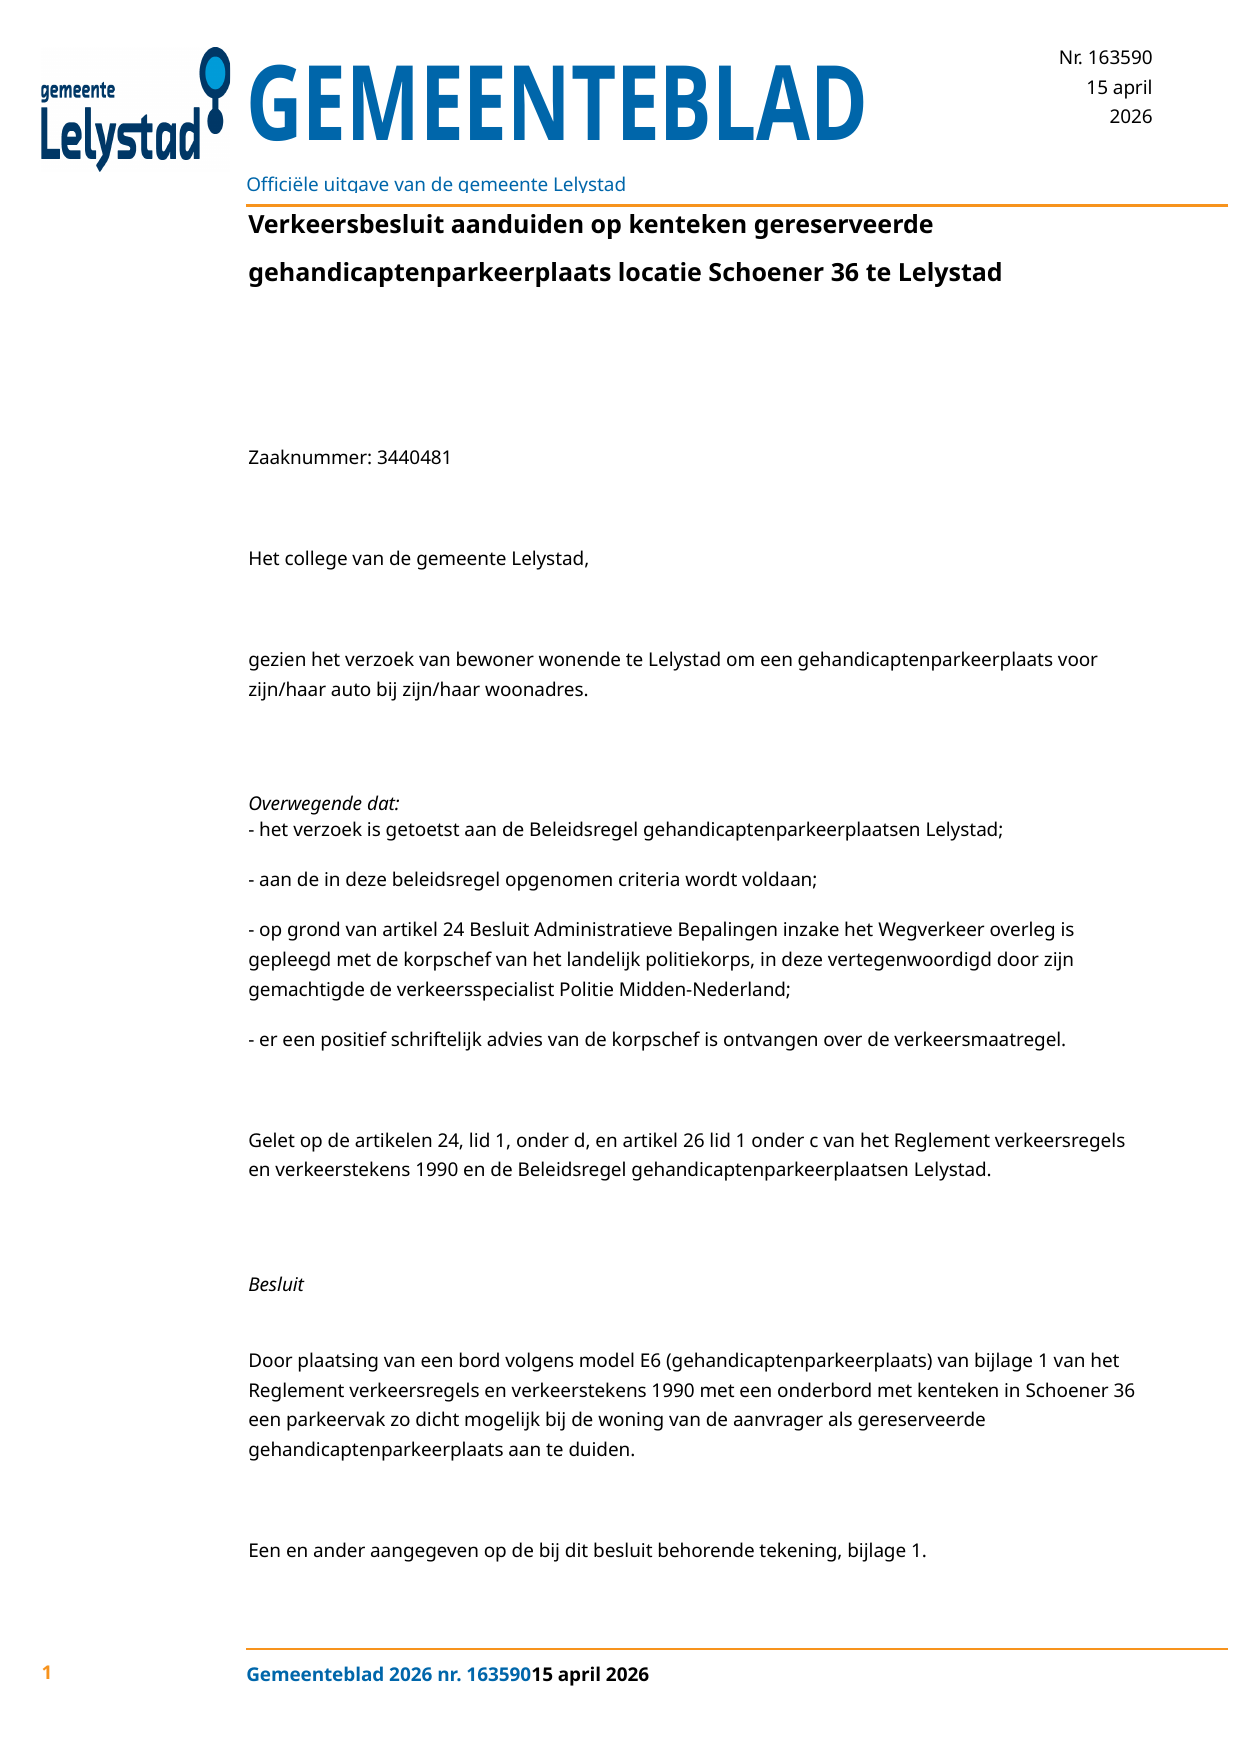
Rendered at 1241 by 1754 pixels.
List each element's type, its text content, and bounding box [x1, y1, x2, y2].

text Besluit [248, 1271, 1152, 1297]
text Zaaknummer: 3440481 [248, 444, 1152, 470]
text Het college van de gemeente Lelystad, [248, 545, 1152, 571]
text Door plaatsing van een bord volgens model E6 (gehandicaptenparkeerplaats) van bijlage 1 van het Reglement verkeersregels en verkeerstekens 1990 met een onderbord met kenteken in Schoener 36 een parkeervak zo dicht mogelijk bij de woning van de aanvrager als gereserveerde gehandicaptenparkeerplaats aan te duiden. [248, 1347, 1152, 1462]
text Gelet op de artikelen 24, lid 1, onder d, en artikel 26 lid 1 onder c van het Reglement verkeersregels en verkeerstekens 1990 en de Beleidsregel gehandicaptenparkeerplaatsen Lelystad. [248, 1127, 1152, 1182]
text Overwegende dat: [248, 790, 1152, 816]
text gezien het verzoek van bewoner wonende te Lelystad om een gehandicaptenparkeerplaats voor zijn/haar auto bij zijn/haar woonadres. [248, 646, 1152, 701]
text - aan de in deze beleidsregel opgenomen criteria wordt voldaan; [248, 866, 1152, 892]
text Verkeersbesluit aanduiden op kenteken gereserveerde gehandicaptenparkeerplaats locatie Schoener 36 te Lelystad [248, 207, 1152, 288]
text - op grond van artikel 24 Besluit Administratieve Bepalingen inzake het Wegverkeer overleg is gepleegd met de korpschef van het landelijk politiekorps, in deze vertegenwoordigd door zijn gemachtigde de verkeersspecialist Politie Midden-Nederland; [248, 917, 1152, 1002]
text - het verzoek is getoetst aan de Beleidsregel gehandicaptenparkeerplaatsen Lelystad; [248, 816, 1152, 842]
text - er een positief schriftelijk advies van de korpschef is ontvangen over de verkeersmaatregel. [248, 1026, 1152, 1052]
picture [41, 47, 231, 172]
text Een en ander aangegeven op de bij dit besluit behorende tekening, bijlage 1. [248, 1537, 1152, 1562]
